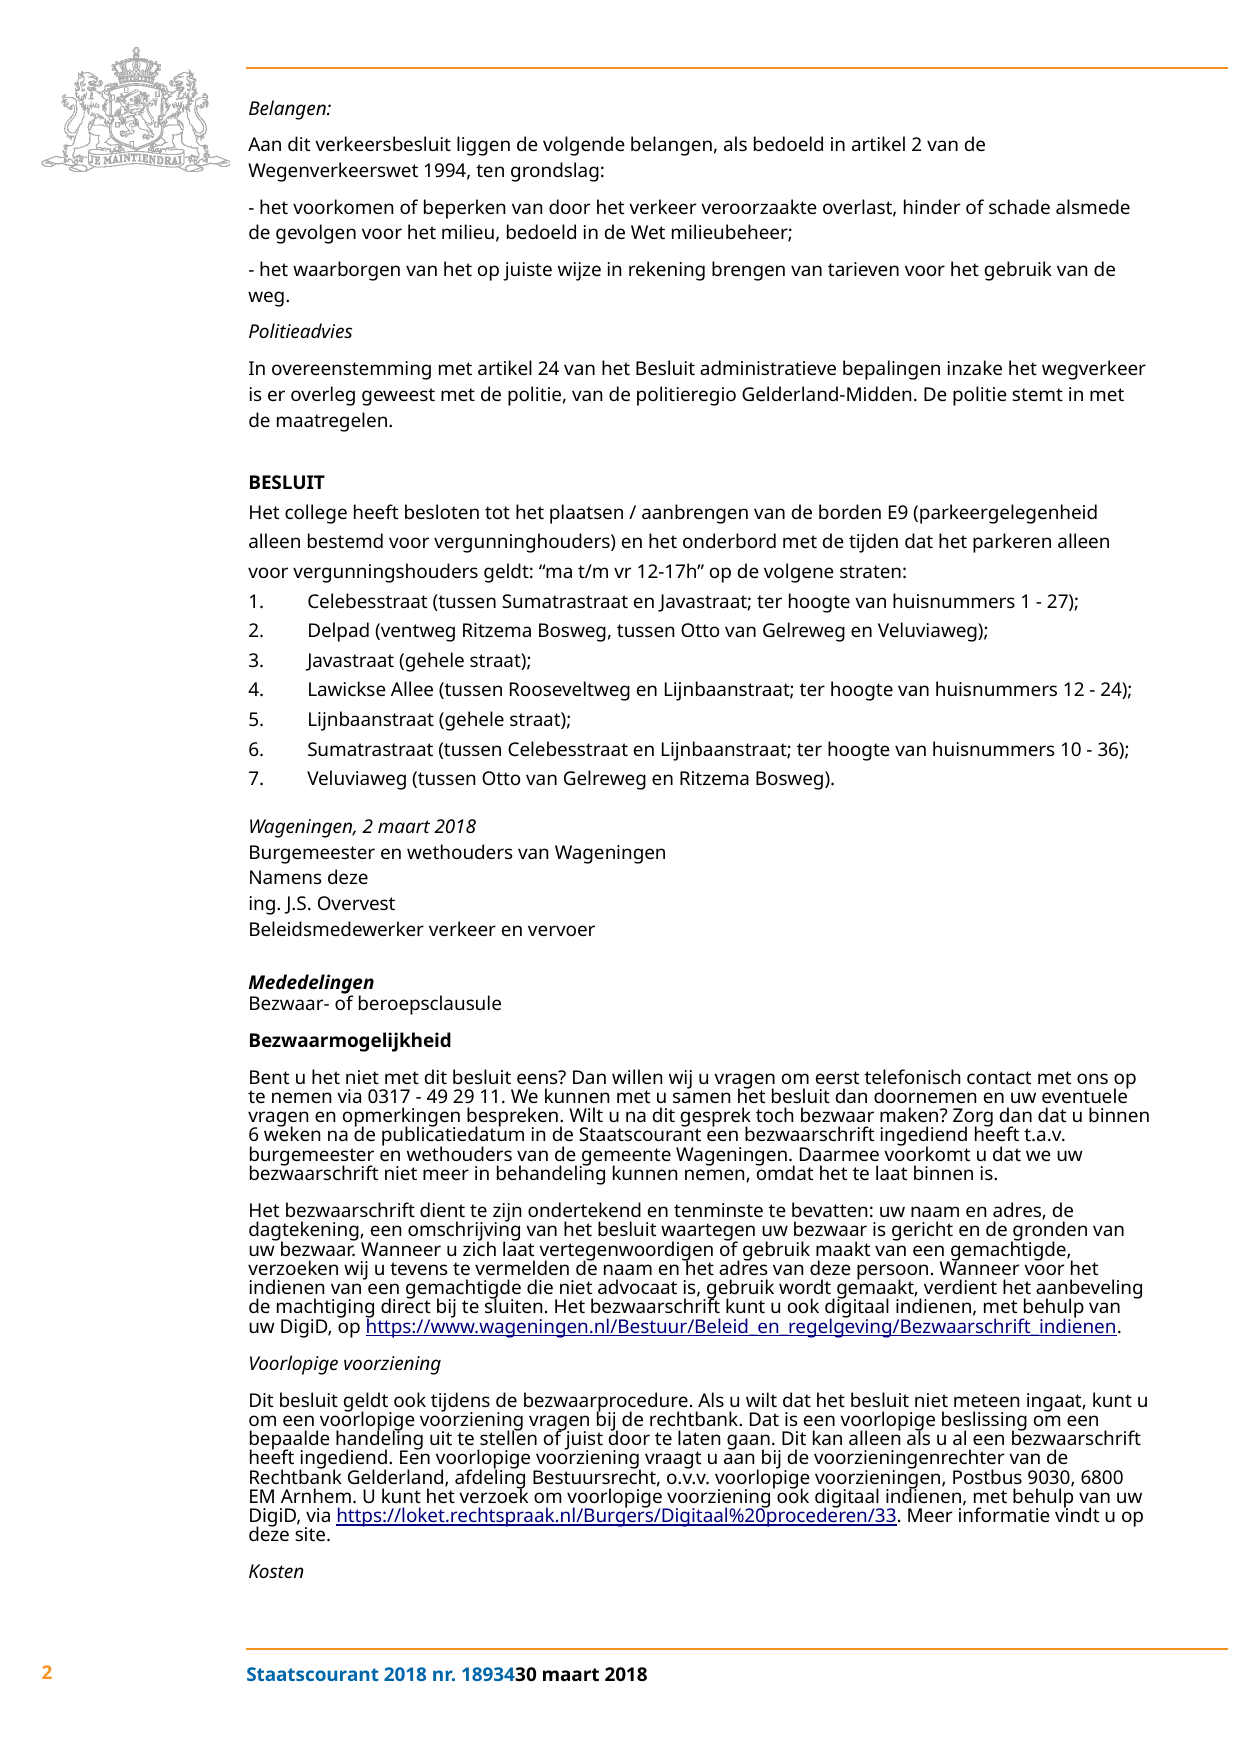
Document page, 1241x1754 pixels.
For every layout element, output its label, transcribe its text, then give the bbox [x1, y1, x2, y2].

text BESLUIT [248, 469, 1152, 495]
text Politieadvies [248, 319, 1152, 344]
text Beleidsmedewerker verkeer en vervoer [248, 916, 1152, 942]
text Namens deze [248, 864, 1152, 890]
text Het college heeft besloten tot het plaatsen / aanbrengen van de borden E9 (parkeergelegenheid alleen bestemd voor vergunninghouders) en het onderbord met de tijden dat het parkeren alleen voor vergunningshouders geldt: “ma t/m vr 12-17h” op de volgene straten: [248, 499, 1152, 584]
text Het bezwaarschrift dient te zijn ondertekend en tenminste te bevatten: uw naam en adres, de dagtekening, een omschrijving van het besluit waartegen uw bezwaar is gericht en de gronden van uw bezwaar. Wanneer u zich laat vertegenwoordigen of gebruik maakt van een gemachtigde, verzoeken wij u tevens te vermelden de naam en het adres van deze persoon. Wanneer voor het indienen van een gemachtigde die niet advocaat is, gebruik wordt gemaakt, verdient het aanbeveling de machtiging direct bij te sluiten. Het bezwaarschrift kunt u ook digitaal indienen, met behulp van uw DigiD, op https://www.wageningen.nl/Bestuur/Beleid_en_regelgeving/Bezwaarschrift_indienen. [248, 1202, 1152, 1337]
text Voorlopige voorziening [248, 1354, 1152, 1374]
text Bent u het niet met dit besluit eens? Dan willen wij u vragen om eerst telefonisch contact met ons op te nemen via 0317 - 49 29 11. We kunnen met u samen het besluit dan doornemen en uw eventuele vragen en opmerkingen bespreken. Wilt u na dit gesprek toch bezwaar maken? Zorg dan dat u binnen 6 weken na de publicatiedatum in de Staatscourant een bezwaarschrift ingediend heeft t.a.v. burgemeester en wethouders van de gemeente Wageningen. Daarmee voorkomt u dat we uw bezwaarschrift niet meer in behandeling kunnen nemen, omdat het te laat binnen is. [248, 1069, 1152, 1184]
text Kosten [248, 1563, 1152, 1583]
text - het waarborgen van het op juiste wijze in rekening brengen van tarieven voor het gebruik van de weg. [248, 256, 1152, 308]
list Celebesstraat (tussen Sumatrastraat en Javastraat; ter hoogte van huisnummers 1 - 27); [248, 588, 1152, 613]
list Javastraat (gehele straat); [248, 647, 1152, 673]
text Dit besluit geldt ook tijdens de bezwaarprocedure. Als u wilt dat het besluit niet meteen ingaat, kunt u om een voorlopige voorziening vragen bij de rechtbank. Dat is een voorlopige beslissing om een bepaalde handeling uit te stellen of juist door te laten gaan. Dit kan alleen als u al een bezwaarschrift heeft ingediend. Een voorlopige voorziening vraagt u aan bij de voorzieningenrechter van de Rechtbank Gelderland, afdeling Bestuursrecht, o.v.v. voorlopige voorzieningen, Postbus 9030, 6800 EM Arnhem. U kunt het verzoek om voorlopige voorziening ook digitaal indienen, met behulp van uw DigiD, via https://loket.rechtspraak.nl/Burgers/Digitaal%20procederen/33. Meer informatie vindt u op deze site. [248, 1392, 1152, 1546]
text Belangen: [248, 95, 1152, 121]
text Mededelingen [248, 969, 1152, 995]
text Burgemeester en wethouders van Wageningen [248, 839, 1152, 864]
text Bezwaarmogelijkheid [248, 1032, 1152, 1051]
picture [41, 47, 231, 172]
text Wageningen, 2 maart 2018 [248, 813, 1152, 839]
text In overeenstemming met artikel 24 van het Besluit administratieve bepalingen inzake het wegverkeer is er overleg geweest met de politie, van de politieregio Gelderland-Midden. De politie stemt in met de maatregelen. [248, 355, 1152, 432]
list Lijnbaanstraat (gehele straat); [248, 706, 1152, 732]
list Delpad (ventweg Ritzema Bosweg, tussen Otto van Gelreweg en Veluviaweg); [248, 617, 1152, 643]
text ing. J.S. Overvest [248, 890, 1152, 916]
text Bezwaar- of beroepsclausule [248, 995, 1152, 1014]
text - het voorkomen of beperken van door het verkeer veroorzaakte overlast, hinder of schade alsmede de gevolgen voor het milieu, bedoeld in de Wet milieubeheer; [248, 194, 1152, 245]
text Aan dit verkeersbesluit liggen de volgende belangen, als bedoeld in artikel 2 van de Wegenverkeerswet 1994, ten grondslag: [248, 131, 1152, 183]
list Lawickse Allee (tussen Rooseveltweg en Lijnbaanstraat; ter hoogte van huisnummers 12 - 24); [248, 677, 1152, 702]
list Veluviaweg (tussen Otto van Gelreweg en Ritzema Bosweg). [248, 765, 1152, 791]
list Sumatrastraat (tussen Celebesstraat en Lijnbaanstraat; ter hoogte van huisnummers 10 - 36); [248, 736, 1152, 761]
